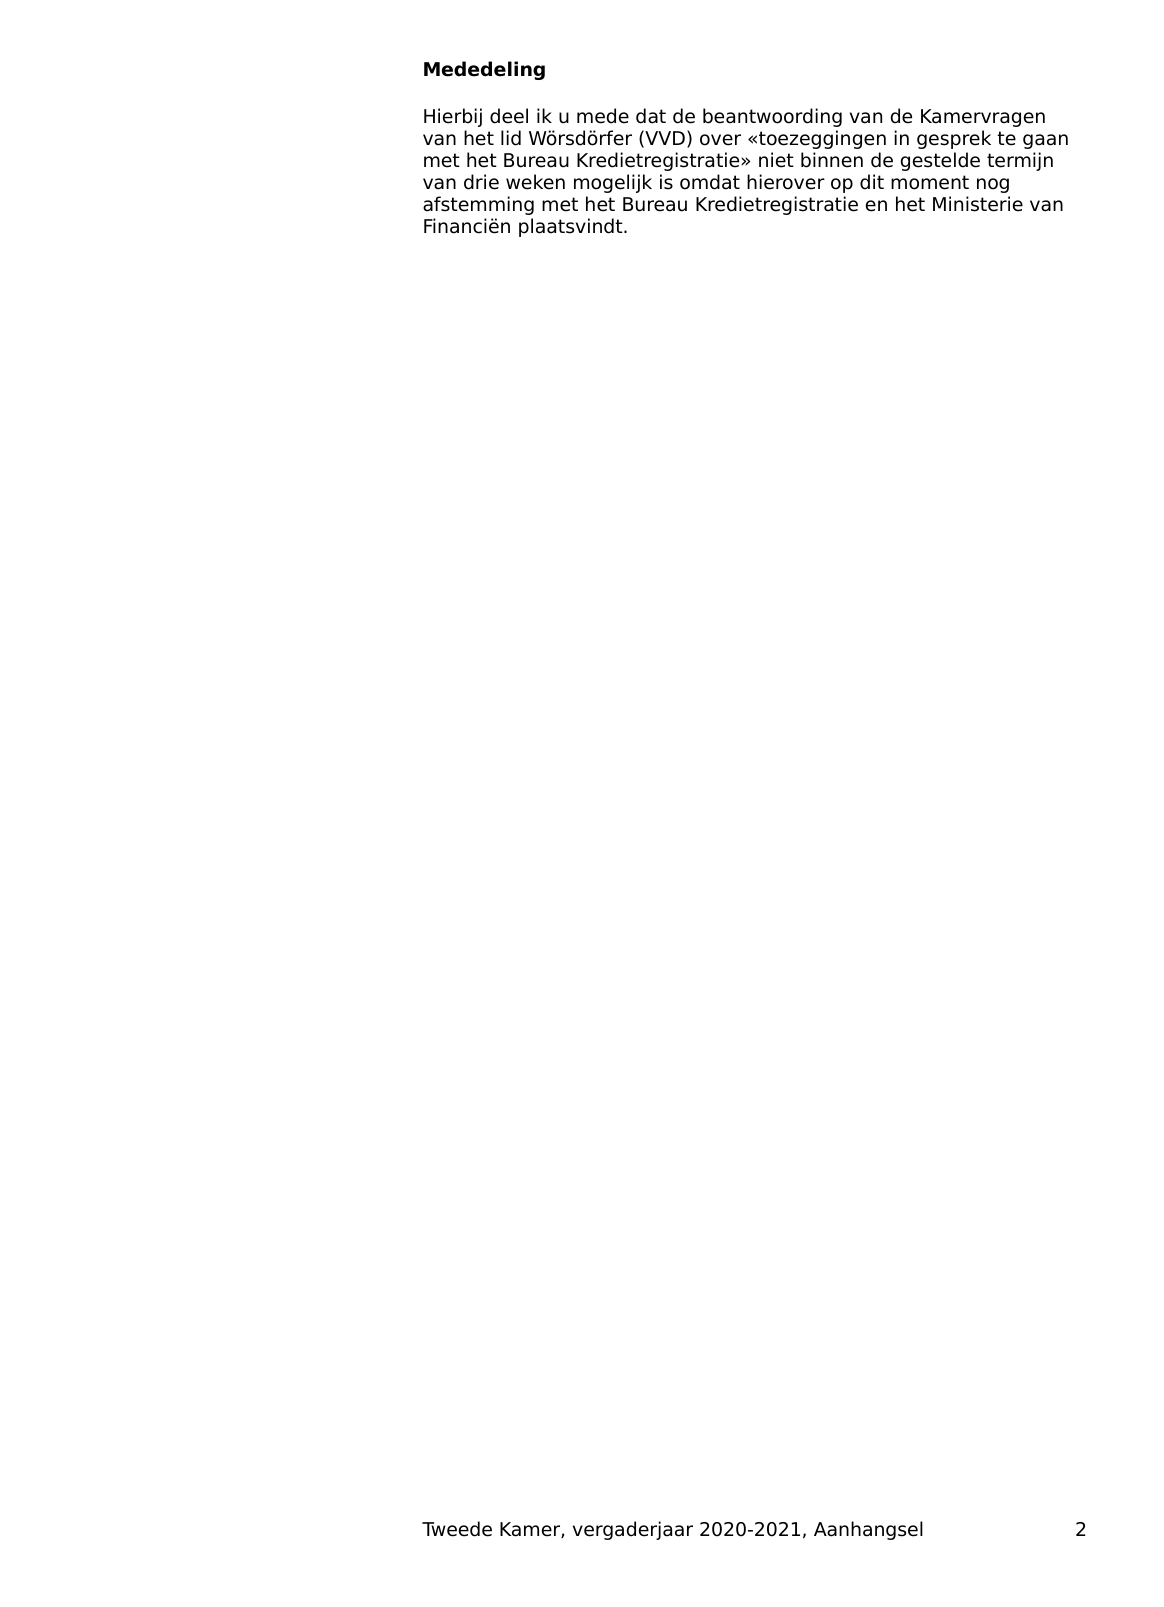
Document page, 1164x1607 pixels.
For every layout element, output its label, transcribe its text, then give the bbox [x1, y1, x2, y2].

text Hierbij deel ik u mede dat de beantwoording van de Kamervragen van het lid Wörsdörfer (VVD) over «toezeggingen in gesprek te gaan met het Bureau Kredietregistratie» niet binnen de gestelde termijn van drie weken mogelijk is omdat hierover op dit moment nog afstemming met het Bureau Kredietregistratie en het Ministerie van Financiën plaatsvindt. [422, 106, 1087, 238]
subtitle Mededeling [422, 59, 1087, 81]
